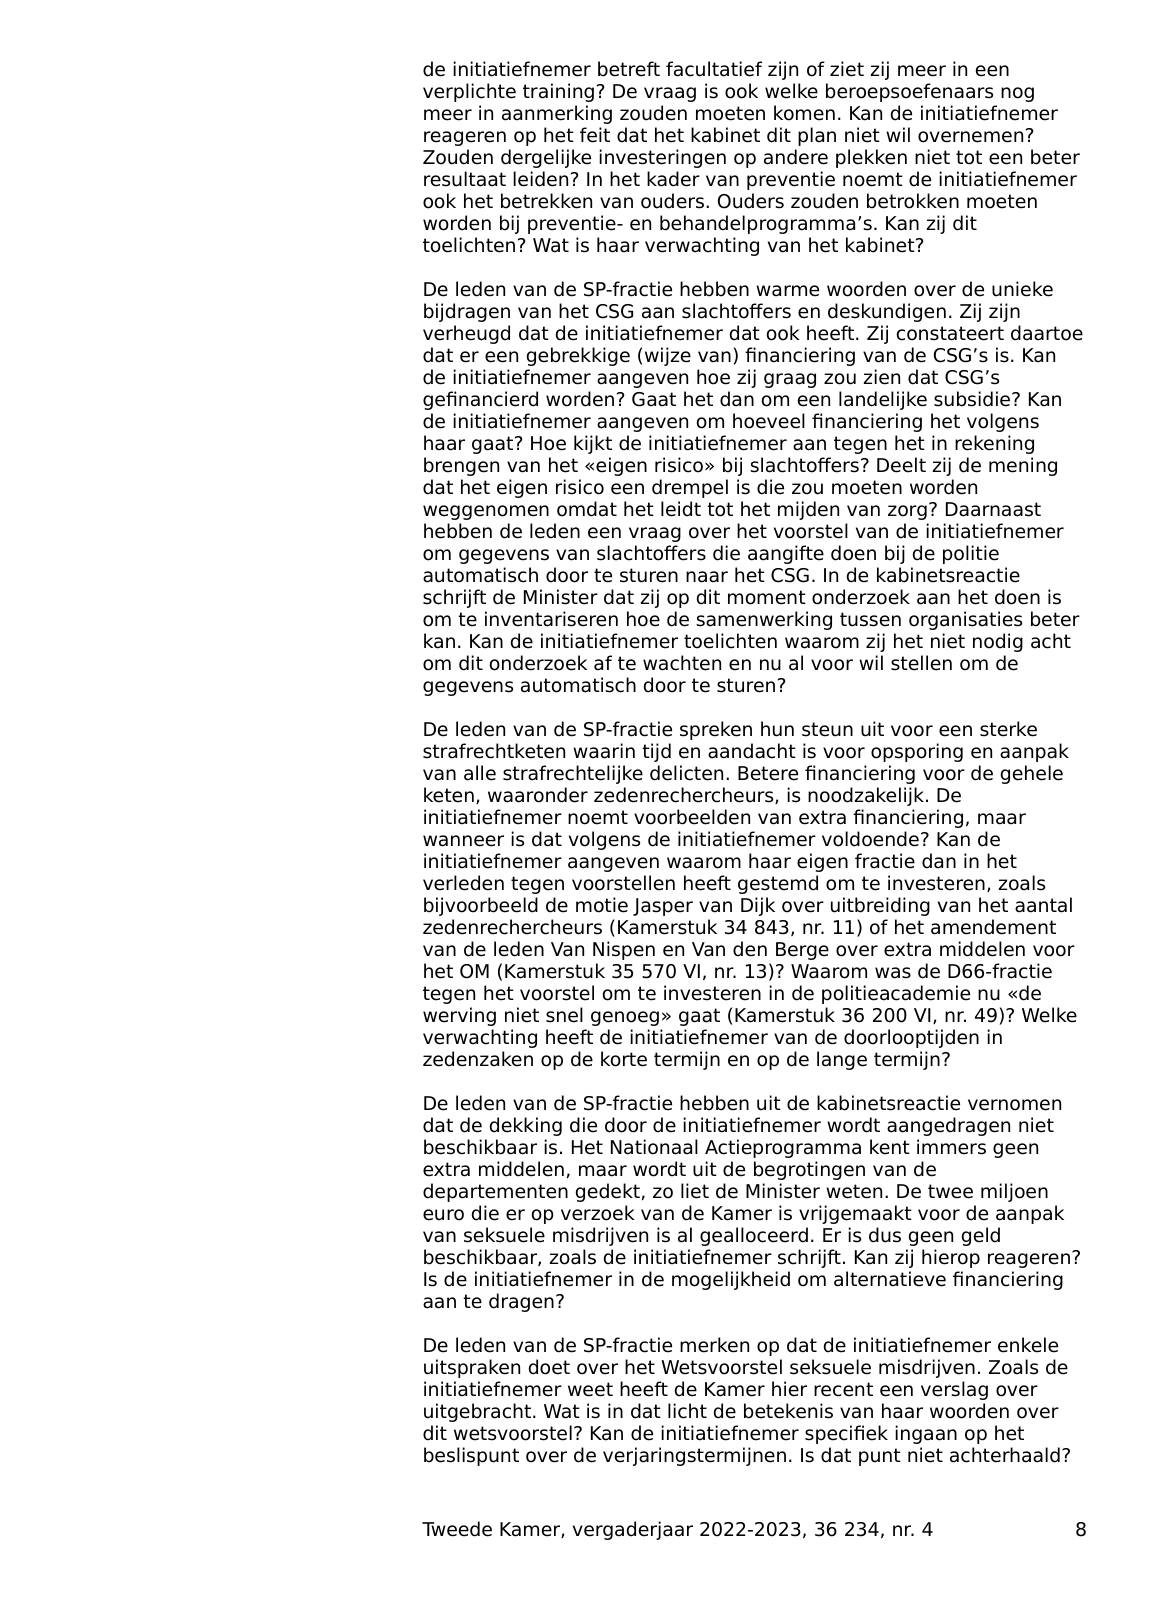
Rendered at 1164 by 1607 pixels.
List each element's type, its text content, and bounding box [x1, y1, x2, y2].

text De leden van de SP-fractie merken op dat de initiatiefnemer enkele uitspraken doet over het Wetsvoorstel seksuele misdrijven. Zoals de initiatiefnemer weet heeft de Kamer hier recent een verslag over uitgebracht. Wat is in dat licht de betekenis van haar woorden over dit wetsvoorstel? Kan de initiatiefnemer specifiek ingaan op het beslispunt over de verjaringstermijnen. Is dat punt niet achterhaald? [422, 1335, 1087, 1467]
text De leden van de SP-fractie hebben warme woorden over de unieke bijdragen van het CSG aan slachtoffers en deskundigen. Zij zijn verheugd dat de initiatiefnemer dat ook heeft. Zij constateert daartoe dat er een gebrekkige (wijze van) financiering van de CSG’s is. Kan de initiatiefnemer aangeven hoe zij graag zou zien dat CSG’s gefinancierd worden? Gaat het dan om een landelijke subsidie? Kan de initiatiefnemer aangeven om hoeveel financiering het volgens haar gaat? Hoe kijkt de initiatiefnemer aan tegen het in rekening brengen van het «eigen risico» bij slachtoffers? Deelt zij de mening dat het eigen risico een drempel is die zou moeten worden weggenomen omdat het leidt tot het mijden van zorg? Daarnaast hebben de leden een vraag over het voorstel van de initiatiefnemer om gegevens van slachtoffers die aangifte doen bij de politie automatisch door te sturen naar het CSG. In de kabinetsreactie schrijft de Minister dat zij op dit moment onderzoek aan het doen is om te inventariseren hoe de samenwerking tussen organisaties beter kan. Kan de initiatiefnemer toelichten waarom zij het niet nodig acht om dit onderzoek af te wachten en nu al voor wil stellen om de gegevens automatisch door te sturen? [422, 279, 1087, 697]
text De leden van de SP-fractie spreken hun steun uit voor een sterke strafrechtketen waarin tijd en aandacht is voor opsporing en aanpak van alle strafrechtelijke delicten. Betere financiering voor de gehele keten, waaronder zedenrechercheurs, is noodzakelijk. De initiatiefnemer noemt voorbeelden van extra financiering, maar wanneer is dat volgens de initiatiefnemer voldoende? Kan de initiatiefnemer aangeven waarom haar eigen fractie dan in het verleden tegen voorstellen heeft gestemd om te investeren, zoals bijvoorbeeld de motie Jasper van Dijk over uitbreiding van het aantal zedenrechercheurs (Kamerstuk 34 843, nr. 11) of het amendement van de leden Van Nispen en Van den Berge over extra middelen voor het OM (Kamerstuk 35 570 VI, nr. 13)? Waarom was de D66-fractie tegen het voorstel om te investeren in de politieacademie nu «de werving niet snel genoeg» gaat (Kamerstuk 36 200 VI, nr. 49)? Welke verwachting heeft de initiatiefnemer van de doorlooptijden in zedenzaken op de korte termijn en op de lange termijn? [422, 719, 1087, 1071]
text De leden van de SP-fractie hebben uit de kabinetsreactie vernomen dat de dekking die door de initiatiefnemer wordt aangedragen niet beschikbaar is. Het Nationaal Actieprogramma kent immers geen extra middelen, maar wordt uit de begrotingen van de departementen gedekt, zo liet de Minister weten. De twee miljoen euro die er op verzoek van de Kamer is vrijgemaakt voor de aanpak van seksuele misdrijven is al gealloceerd. Er is dus geen geld beschikbaar, zoals de initiatiefnemer schrijft. Kan zij hierop reageren? Is de initiatiefnemer in de mogelijkheid om alternatieve financiering aan te dragen? [422, 1093, 1087, 1312]
text de initiatiefnemer betreft facultatief zijn of ziet zij meer in een verplichte training? De vraag is ook welke beroepsoefenaars nog meer in aanmerking zouden moeten komen. Kan de initiatiefnemer reageren op het feit dat het kabinet dit plan niet wil overnemen? Zouden dergelijke investeringen op andere plekken niet tot een beter resultaat leiden? In het kader van preventie noemt de initiatiefnemer ook het betrekken van ouders. Ouders zouden betrokken moeten worden bij preventie- en behandelprogramma’s. Kan zij dit toelichten? Wat is haar verwachting van het kabinet? [422, 59, 1087, 257]
